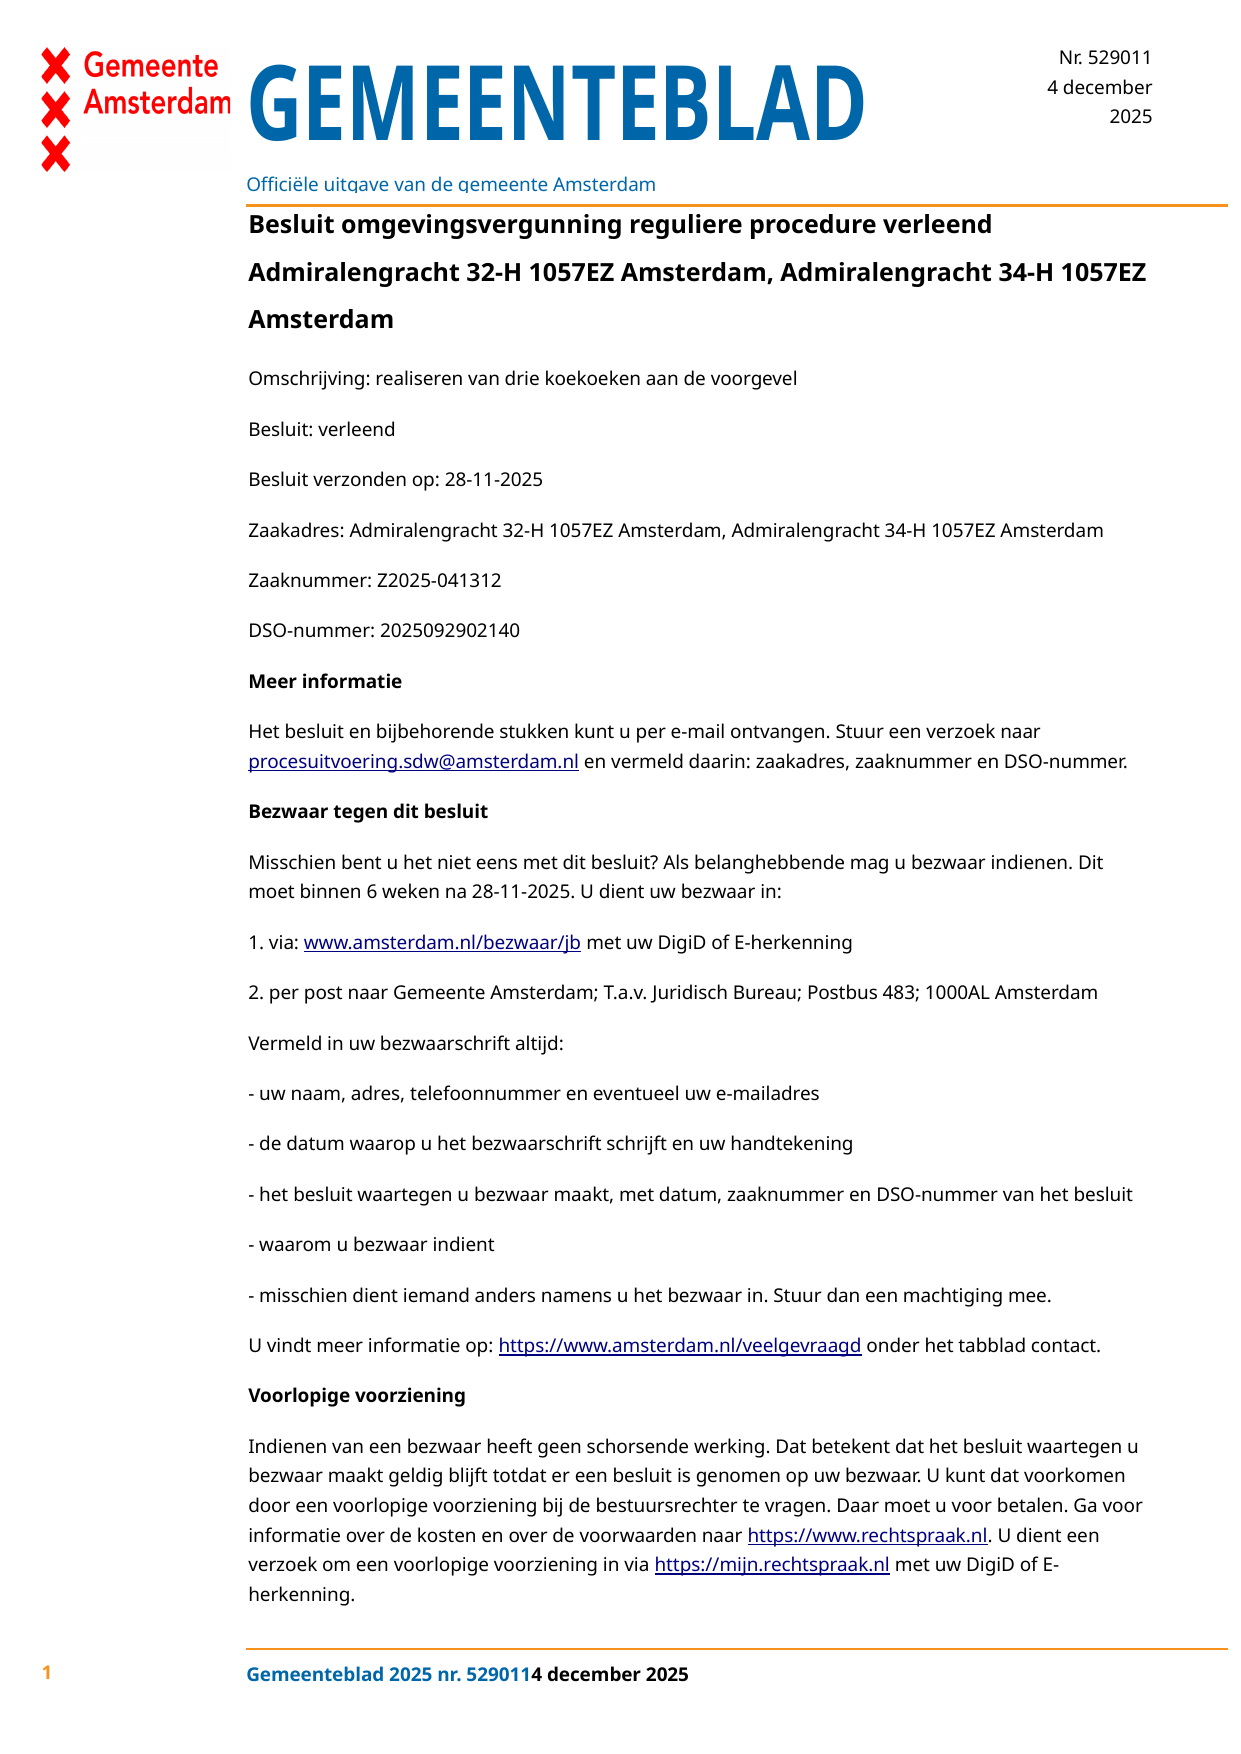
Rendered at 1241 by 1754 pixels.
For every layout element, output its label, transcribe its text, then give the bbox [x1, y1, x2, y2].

text U vindt meer informatie op: https://www.amsterdam.nl/veelgevraagd onder het tabblad contact. [248, 1332, 1152, 1358]
text Voorlopige voorziening [248, 1383, 1152, 1408]
text Besluit: verleend [248, 416, 1152, 442]
text Besluit omgevingsvergunning reguliere procedure verleend Admiralengracht 32-H 1057EZ Amsterdam, Admiralengracht 34-H 1057EZ Amsterdam [248, 207, 1152, 336]
text DSO-nummer: 2025092902140 [248, 618, 1152, 643]
picture [41, 47, 231, 172]
text Bezwaar tegen dit besluit [248, 798, 1152, 824]
text Zaakadres: Admiralengracht 32-H 1057EZ Amsterdam, Admiralengracht 34-H 1057EZ Amsterdam [248, 517, 1152, 542]
text Indienen van een bezwaar heeft geen schorsende werking. Dat betekent dat het besluit waartegen u bezwaar maakt geldig blijft totdat er een besluit is genomen op uw bezwaar. U kunt dat voorkomen door een voorlopige voorziening bij de bestuursrechter te vragen. Daar moet u voor betalen. Ga voor informatie over de kosten en over de voorwaarden naar https://www.rechtspraak.nl. U dient een verzoek om een voorlopige voorziening in via https://mijn.rechtspraak.nl met uw DigiD of E-herkenning. [248, 1433, 1152, 1607]
text Besluit verzonden op: 28-11-2025 [248, 466, 1152, 492]
text - waarom u bezwaar indient [248, 1231, 1152, 1257]
text 1. via: www.amsterdam.nl/bezwaar/jb met uw DigiD of E-herkenning [248, 929, 1152, 954]
text Omschrijving: realiseren van drie koekoeken aan de voorgevel [248, 366, 1152, 391]
text Vermeld in uw bezwaarschrift altijd: [248, 1030, 1152, 1055]
text Misschien bent u het niet eens met dit besluit? Als belanghebbende mag u bezwaar indienen. Dit moet binnen 6 weken na 28-11-2025. U dient uw bezwaar in: [248, 849, 1152, 904]
text - de datum waarop u het bezwaarschrift schrijft en uw handtekening [248, 1131, 1152, 1156]
text - misschien dient iemand anders namens u het bezwaar in. Stuur dan een machtiging mee. [248, 1282, 1152, 1307]
text 2. per post naar Gemeente Amsterdam; T.a.v. Juridisch Bureau; Postbus 483; 1000AL Amsterdam [248, 979, 1152, 1005]
text Het besluit en bijbehorende stukken kunt u per e-mail ontvangen. Stuur een verzoek naar procesuitvoering.sdw@amsterdam.nl en vermeld daarin: zaakadres, zaaknummer en DSO-nummer. [248, 718, 1152, 774]
text - uw naam, adres, telefoonnummer en eventueel uw e-mailadres [248, 1080, 1152, 1106]
text Meer informatie [248, 668, 1152, 694]
text Zaaknummer: Z2025-041312 [248, 567, 1152, 593]
text - het besluit waartegen u bezwaar maakt, met datum, zaaknummer en DSO-nummer van het besluit [248, 1181, 1152, 1207]
